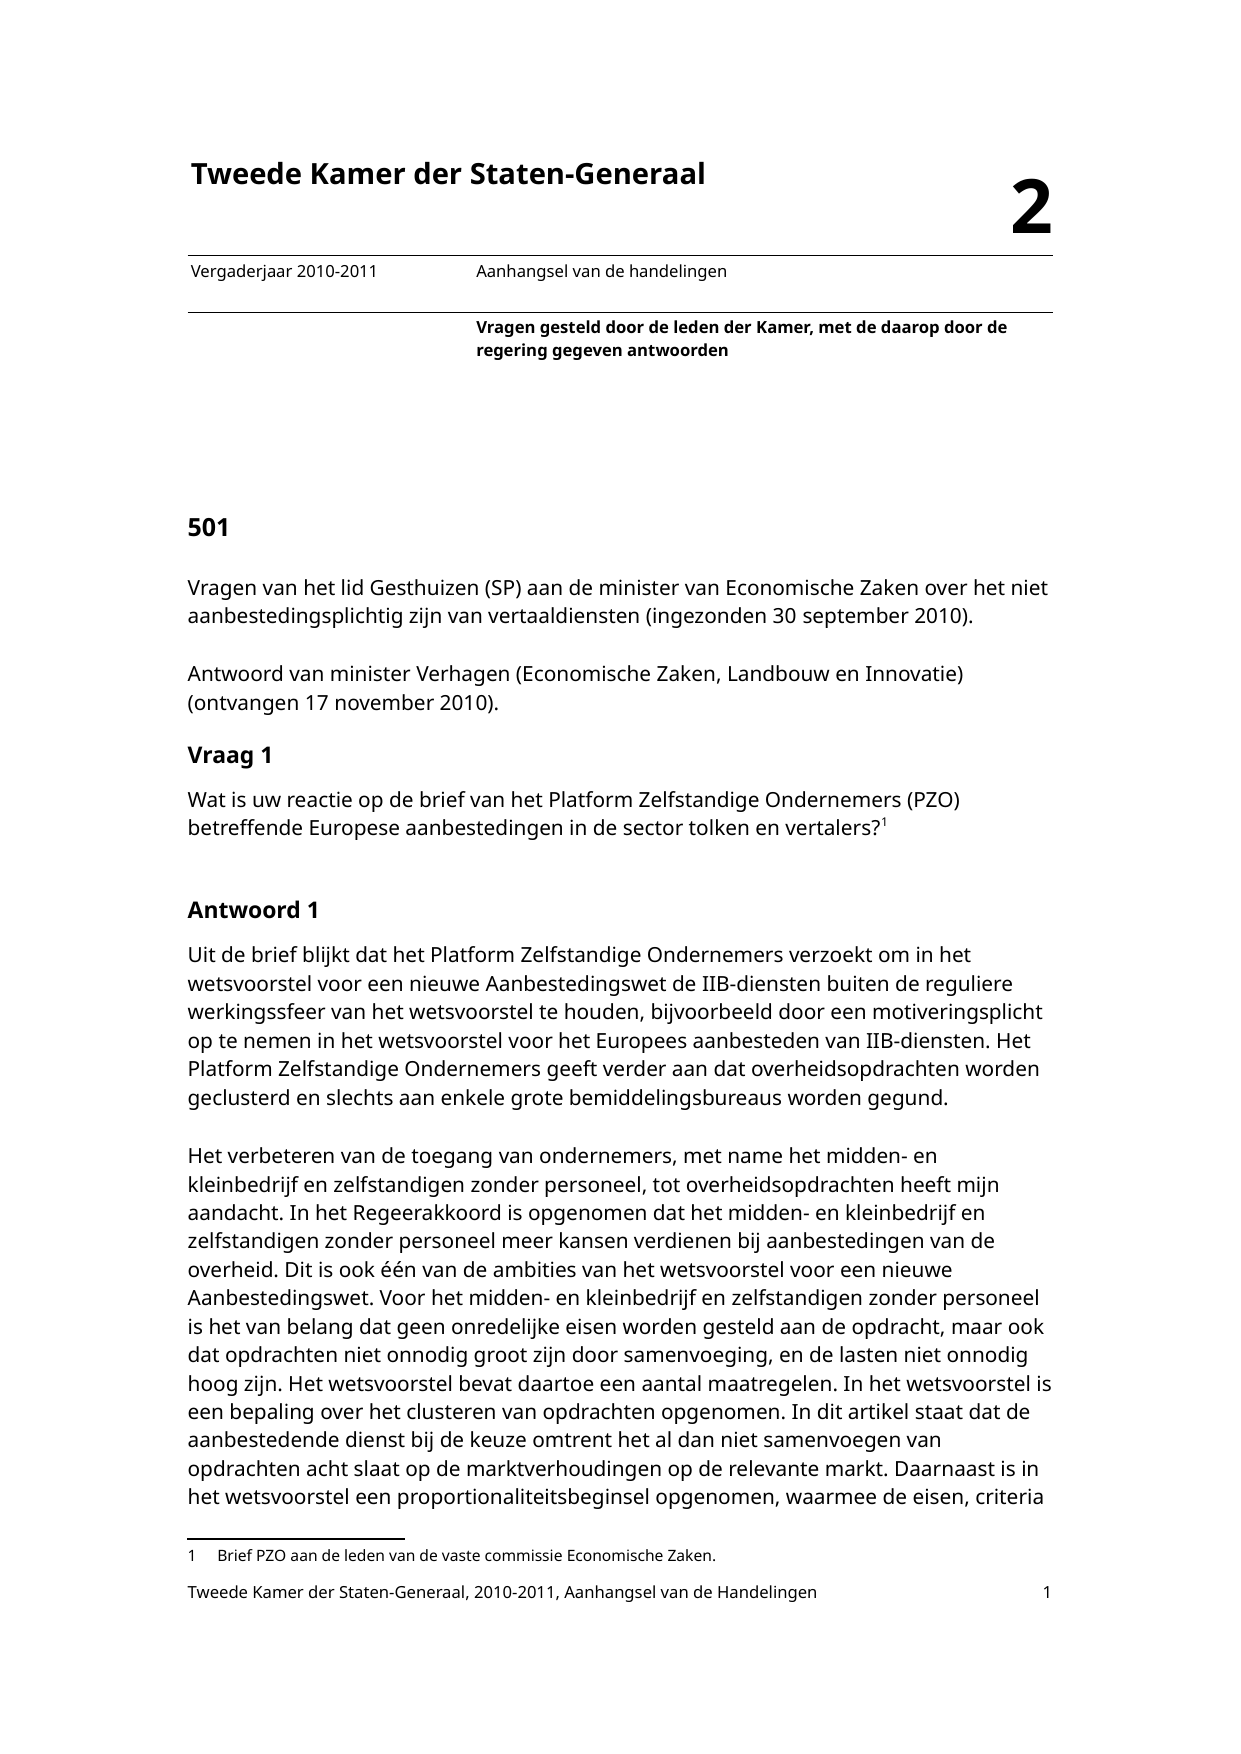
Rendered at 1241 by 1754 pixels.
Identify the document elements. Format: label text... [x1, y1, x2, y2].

table_cell Vergaderjaar 2010-2011 [188, 256, 473, 312]
subtitle Vraag 1 [187, 739, 1053, 770]
table_header 2 [880, 150, 1053, 255]
text Uit de brief blijkt dat het Platform Zelfstandige Ondernemers verzoekt om in het wetsvoorstel voor een nieuwe Aanbestedingswet de IIB-diensten buiten de reguliere werkingssfeer van het wetsvoorstel te houden, bijvoorbeeld door een motiveringsplicht op te nemen in het wetsvoorstel voor het Europees aanbesteden van IIB-diensten. Het Platform Zelfstandige Ondernemers geeft verder aan dat overheidsopdrachten worden geclusterd en slechts aan enkele grote bemiddelingsbureaus worden gegund. [187, 941, 1053, 1111]
text Het verbeteren van de toegang van ondernemers, met name het midden- en kleinbedrijf en zelfstandigen zonder personeel, tot overheidsopdrachten heeft mijn aandacht. In het Regeerakkoord is opgenomen dat het midden- en kleinbedrijf en zelfstandigen zonder personeel meer kansen verdienen bij aanbestedingen van de overheid. Dit is ook één van de ambities van het wetsvoorstel voor een nieuwe Aanbestedingswet. Voor het midden- en kleinbedrijf en zelfstandigen zonder personeel is het van belang dat geen onredelijke eisen worden gesteld aan de opdracht, maar ook dat opdrachten niet onnodig groot zijn door samenvoeging, en de lasten niet onnodig hoog zijn. Het wetsvoorstel bevat daartoe een aantal maatregelen. In het wetsvoorstel is een bepaling over het clusteren van opdrachten opgenomen. In dit artikel staat dat de aanbestedende dienst bij de keuze omtrent het al dan niet samenvoegen van opdrachten acht slaat op de marktverhoudingen op de relevante markt. Daarnaast is in het wetsvoorstel een proportionaliteitsbeginsel opgenomen, waarmee de eisen, criteria [187, 1141, 1053, 1511]
text Antwoord van minister Verhagen (Economische Zaken, Landbouw en Innovatie) (ontvangen 17 november 2010). [187, 659, 1053, 716]
table_cell Aanhangsel van de handelingen [473, 256, 1053, 312]
table_cell Vragen gesteld door de leden der Kamer, met de daarop door de regering gegeven antwoorden [473, 313, 1053, 361]
text 501 [187, 509, 1053, 543]
subtitle Antwoord 1 [187, 894, 1053, 926]
table_cell [188, 313, 473, 361]
table_header Tweede Kamer der Staten-Generaal [188, 150, 879, 255]
text Vragen van het lid Gesthuizen (SP) aan de minister van Economische Zaken over het niet aanbestedingsplichtig zijn van vertaaldiensten (ingezonden 30 september 2010). [187, 573, 1053, 630]
text Brief PZO aan de leden van de vaste commissie Economische Zaken. [187, 1538, 1053, 1566]
text Wat is uw reactie op de brief van het Platform Zelfstandige Ondernemers (PZO) betreffende Europese aanbestedingen in de sector tolken en vertalers? [187, 785, 1053, 842]
